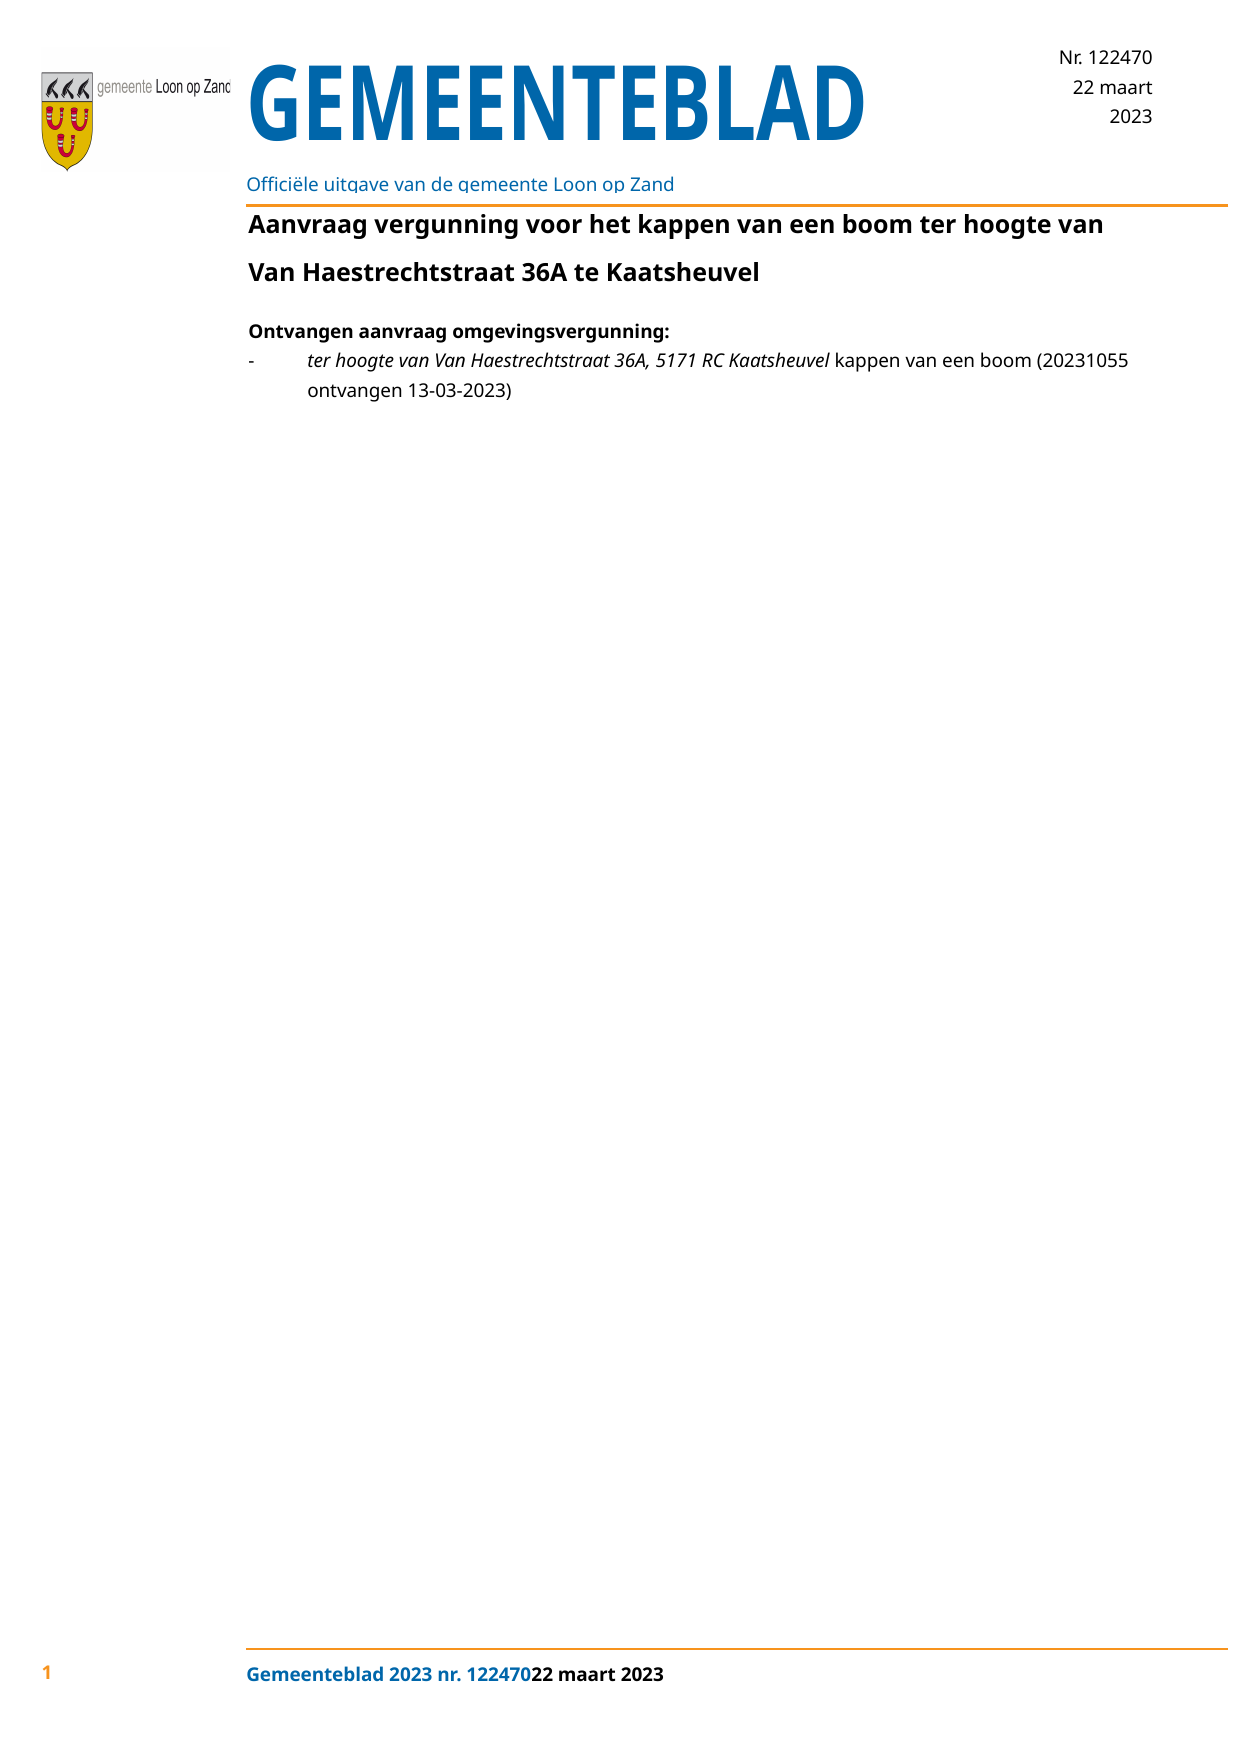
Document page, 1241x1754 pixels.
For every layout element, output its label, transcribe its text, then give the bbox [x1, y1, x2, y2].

picture [41, 47, 231, 172]
text Aanvraag vergunning voor het kappen van een boom ter hoogte van Van Haestrechtstraat 36A te Kaatsheuvel [248, 207, 1152, 288]
list ter hoogte van Van Haestrechtstraat 36A, 5171 RC Kaatsheuvel kappen van een boom (20231055 ontvangen 13-03-2023) [248, 347, 1152, 403]
text Ontvangen aanvraag omgevingsvergunning: [248, 318, 1152, 344]
